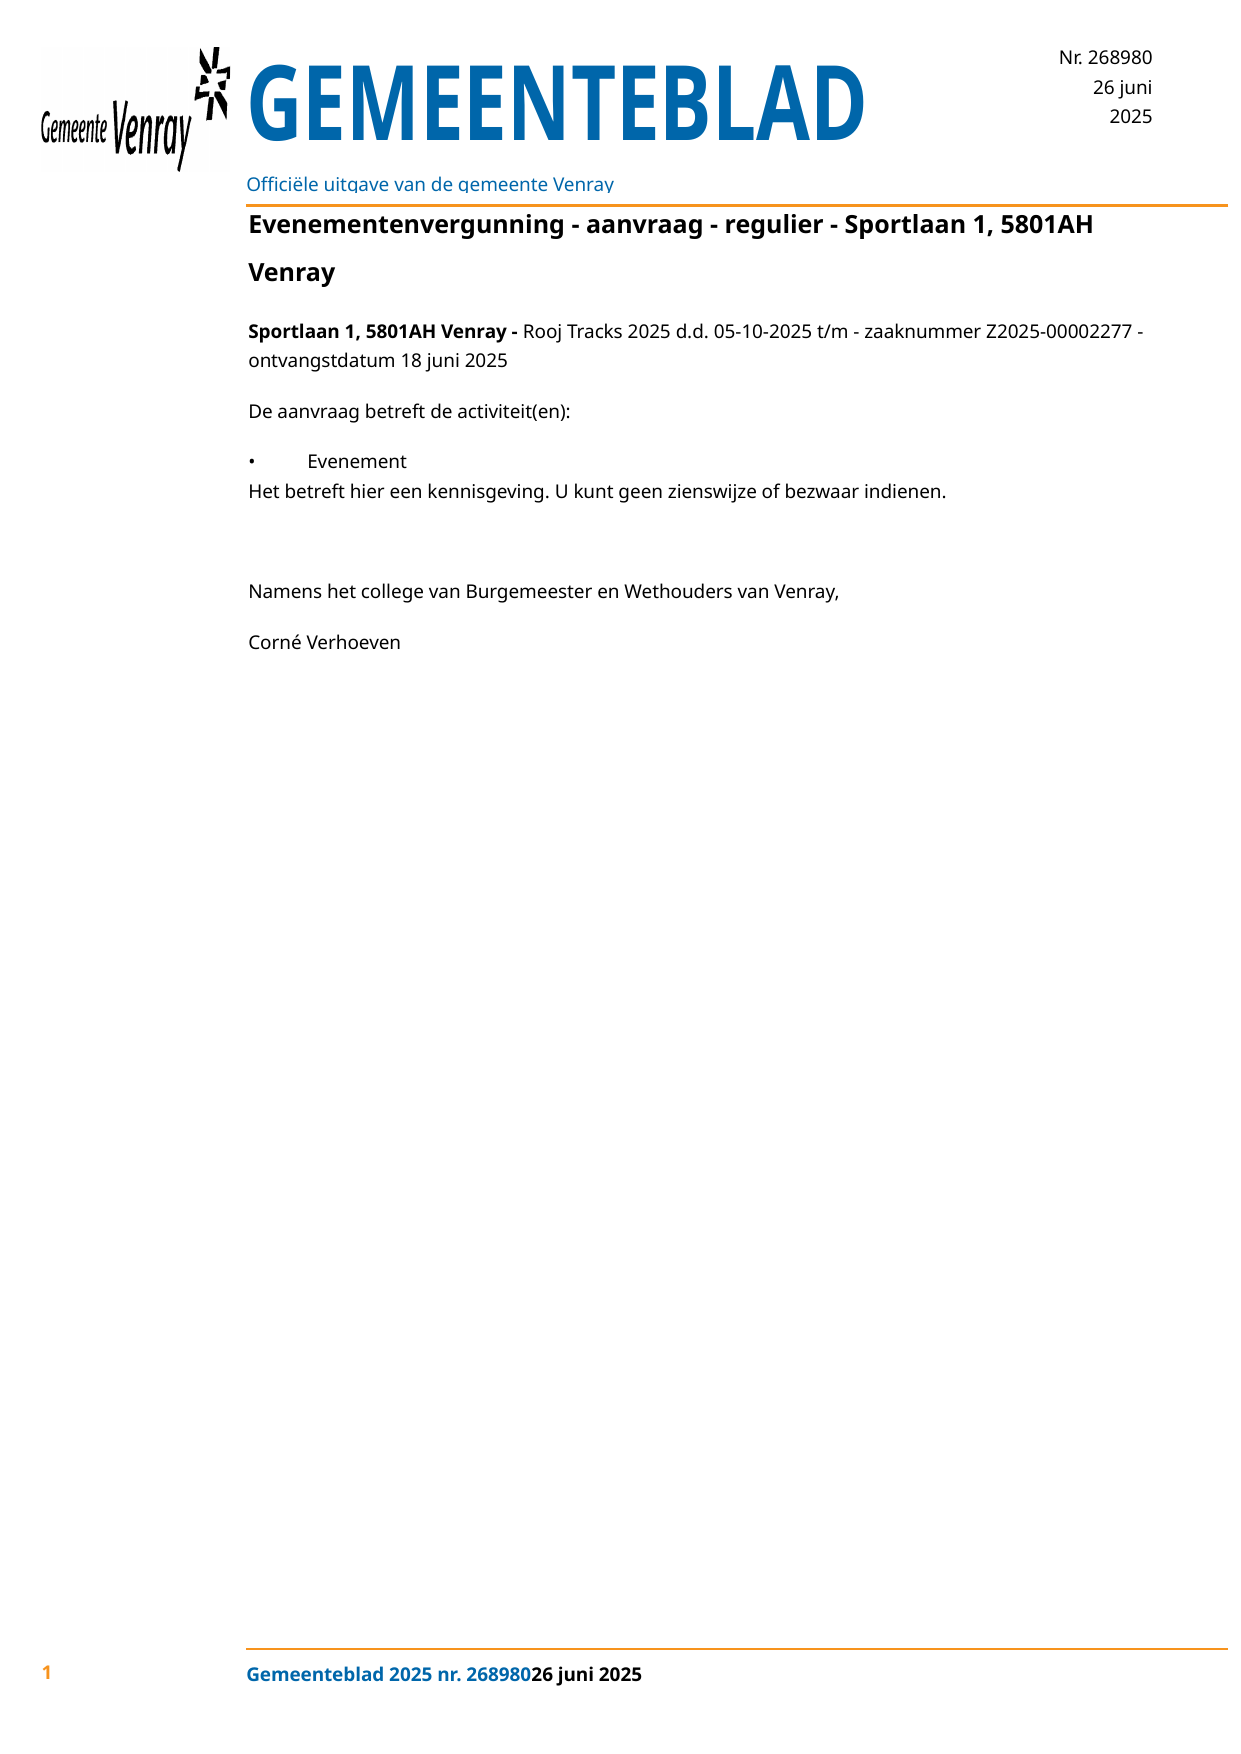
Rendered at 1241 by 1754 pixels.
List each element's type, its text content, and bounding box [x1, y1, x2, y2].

text De aanvraag betreft de activiteit(en): [248, 398, 1152, 424]
text Namens het college van Burgemeester en Wethouders van Venray, [248, 579, 1152, 604]
list Evenement [248, 448, 1152, 474]
text Het betreft hier een kennisgeving. U kunt geen zienswijze of bezwaar indienen. [248, 478, 1152, 504]
picture [41, 47, 231, 172]
text Sportlaan 1, 5801AH Venray - Rooj Tracks 2025 d.d. 05-10-2025 t/m - zaaknummer Z2025-00002277 - ontvangstdatum 18 juni 2025 [248, 318, 1152, 373]
text Evenementenvergunning - aanvraag - regulier - Sportlaan 1, 5801AH Venray [248, 207, 1152, 288]
text Corné Verhoeven [248, 629, 1152, 655]
